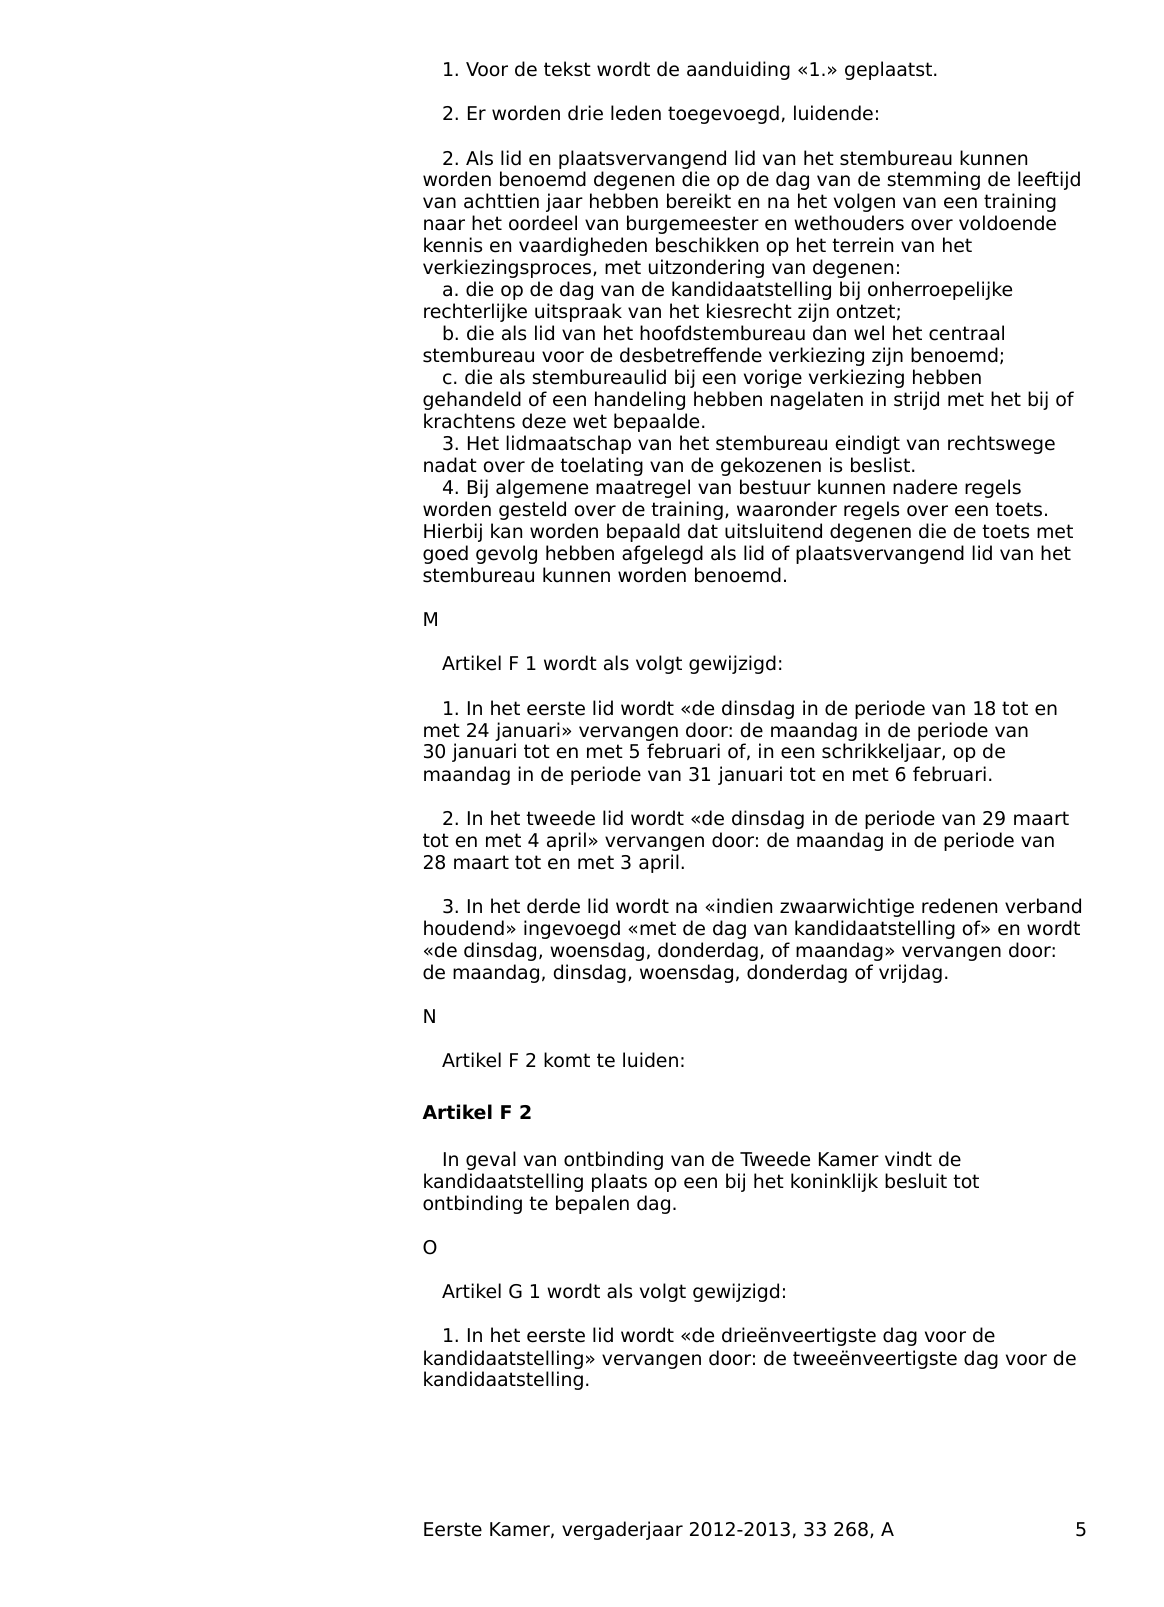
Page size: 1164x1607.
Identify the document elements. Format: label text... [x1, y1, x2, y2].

text 3. Het lidmaatschap van het stembureau eindigt van rechtswege nadat over de toelating van de gekozenen is beslist. [422, 433, 1087, 477]
text Artikel F 2 komt te luiden: [422, 1050, 1087, 1072]
text b. die als lid van het hoofdstembureau dan wel het centraal stembureau voor de desbetreffende verkiezing zijn benoemd; [422, 323, 1087, 367]
text 2. Als lid en plaatsvervangend lid van het stembureau kunnen worden benoemd degenen die op de dag van de stemming de leeftijd van achttien jaar hebben bereikt en na het volgen van een training naar het oordeel van burgemeester en wethouders over voldoende kennis en vaardigheden beschikken op het terrein van het verkiezingsproces, met uitzondering van degenen: [422, 147, 1087, 279]
text 3. In het derde lid wordt na «indien zwaarwichtige redenen verband houdend» ingevoegd «met de dag van kandidaatstelling of» en wordt «de dinsdag, woensdag, donderdag, of maandag» vervangen door: de maandag, dinsdag, woensdag, donderdag of vrijdag. [422, 896, 1087, 984]
text 2. In het tweede lid wordt «de dinsdag in de periode van 29 maart tot en met 4 april» vervangen door: de maandag in de periode van 28 maart tot en met 3 april. [422, 808, 1087, 873]
text O [422, 1237, 1087, 1259]
text Artikel F 1 wordt als volgt gewijzigd: [422, 653, 1087, 675]
text 2. Er worden drie leden toegevoegd, luidende: [422, 103, 1087, 125]
text 1. Voor de tekst wordt de aanduiding «1.» geplaatst. [422, 59, 1087, 81]
text N [422, 1006, 1087, 1028]
text Artikel G 1 wordt als volgt gewijzigd: [422, 1281, 1087, 1303]
text In geval van ontbinding van de Tweede Kamer vindt de kandidaatstelling plaats op een bij het koninklijk besluit tot ontbinding te bepalen dag. [422, 1149, 1087, 1215]
text 1. In het eerste lid wordt «de dinsdag in de periode van 18 tot en met 24 januari» vervangen door: de maandag in de periode van 30 januari tot en met 5 februari of, in een schrikkeljaar, op de maandag in de periode van 31 januari tot en met 6 februari. [422, 697, 1087, 785]
text c. die als stembureaulid bij een vorige verkiezing hebben gehandeld of een handeling hebben nagelaten in strijd met het bij of krachtens deze wet bepaalde. [422, 367, 1087, 433]
text M [422, 609, 1087, 631]
text 4. Bij algemene maatregel van bestuur kunnen nadere regels worden gesteld over de training, waaronder regels over een toets. Hierbij kan worden bepaald dat uitsluitend degenen die de toets met goed gevolg hebben afgelegd als lid of plaatsvervangend lid van het stembureau kunnen worden benoemd. [422, 477, 1087, 587]
text a. die op de dag van de kandidaatstelling bij onherroepelijke rechterlijke uitspraak van het kiesrecht zijn ontzet; [422, 279, 1087, 323]
text 1. In het eerste lid wordt «de drieënveertigste dag voor de kandidaatstelling» vervangen door: de tweeënveertigste dag voor de kandidaatstelling. [422, 1325, 1087, 1391]
subtitle Artikel F 2 [422, 1102, 1087, 1124]
